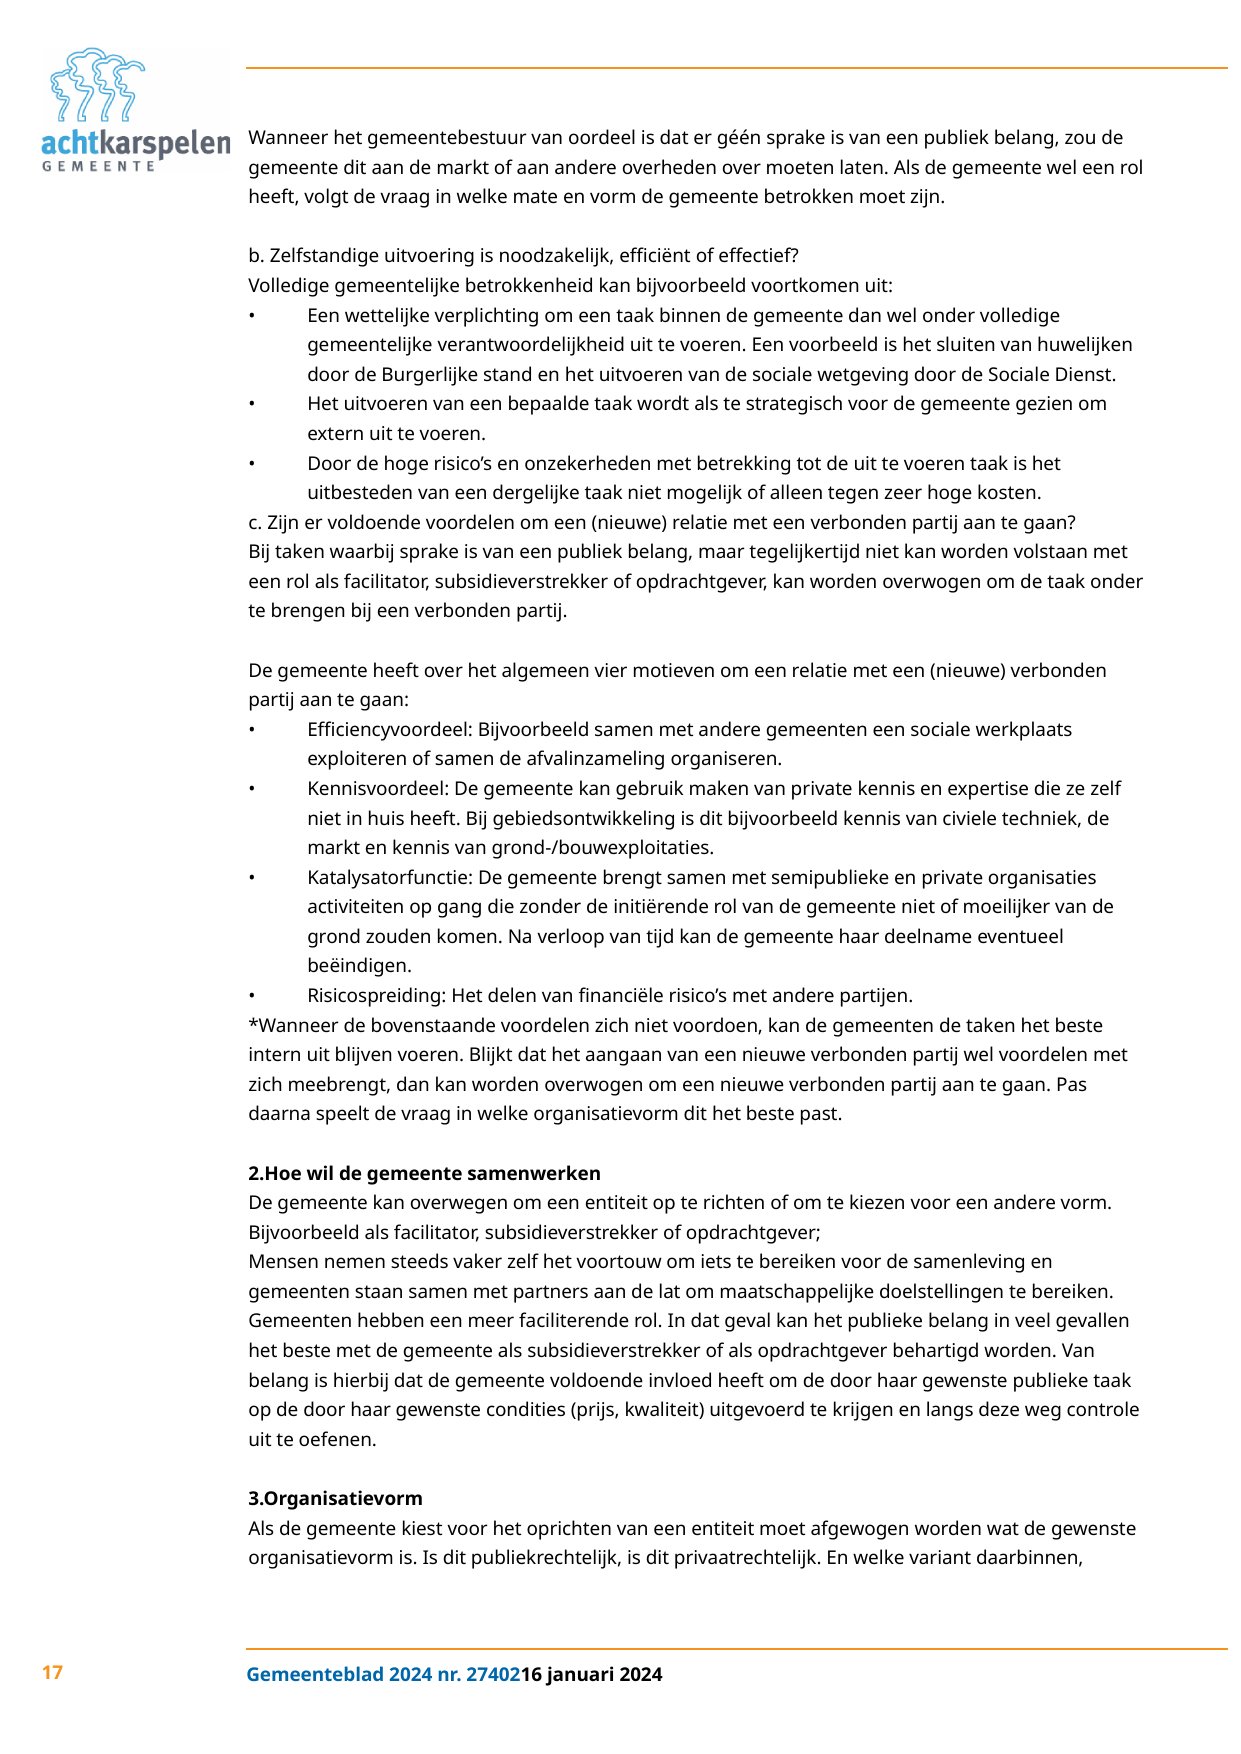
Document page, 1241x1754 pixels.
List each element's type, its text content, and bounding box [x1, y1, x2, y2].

list Efficiencyvoordeel: Bijvoorbeeld samen met andere gemeenten een sociale werkplaats exploiteren of samen de afvalinzameling organiseren. [248, 716, 1152, 771]
list Het uitvoeren van een bepaalde taak wordt als te strategisch voor de gemeente gezien om extern uit te voeren. [248, 391, 1152, 446]
text c. Zijn er voldoende voordelen om een (nieuwe) relatie met een verbonden partij aan te gaan? [248, 509, 1152, 535]
picture [41, 47, 231, 172]
text Volledige gemeentelijke betrokkenheid kan bijvoorbeeld voortkomen uit: [248, 272, 1152, 298]
text Mensen nemen steeds vaker zelf het voortouw om iets te bereiken voor de samenleving en gemeenten staan samen met partners aan de lat om maatschappelijke doelstellingen te bereiken. [248, 1248, 1152, 1304]
text Bij taken waarbij sprake is van een publiek belang, maar tegelijkertijd niet kan worden volstaan met een rol als facilitator, subsidieverstrekker of opdrachtgever, kan worden overwogen om de taak onder te brengen bij een verbonden partij. [248, 538, 1152, 623]
text 3.Organisatievorm [248, 1485, 1152, 1511]
text b. Zelfstandige uitvoering is noodzakelijk, efficiënt of effectief? [248, 243, 1152, 268]
text De gemeente kan overwegen om een entiteit op te richten of om te kiezen voor een andere vorm. Bijvoorbeeld als facilitator, subsidieverstrekker of opdrachtgever; [248, 1189, 1152, 1245]
text De gemeente heeft over het algemeen vier motieven om een relatie met een (nieuwe) verbonden partij aan te gaan: [248, 657, 1152, 712]
text *Wanneer de bovenstaande voordelen zich niet voordoen, kan de gemeenten de taken het beste intern uit blijven voeren. Blijkt dat het aangaan van een nieuwe verbonden partij wel voordelen met zich meebrengt, dan kan worden overwogen om een nieuwe verbonden partij aan te gaan. Pas daarna speelt de vraag in welke organisatievorm dit het beste past. [248, 1012, 1152, 1126]
list Katalysatorfunctie: De gemeente brengt samen met semipublieke en private organisaties activiteiten op gang die zonder de initiërende rol van de gemeente niet of moeilijker van de grond zouden komen. Na verloop van tijd kan de gemeente haar deelname eventueel beëindigen. [248, 864, 1152, 978]
text Wanneer het gemeentebestuur van oordeel is dat er géén sprake is van een publiek belang, zou de gemeente dit aan de markt of aan andere overheden over moeten laten. Als de gemeente wel een rol heeft, volgt de vraag in welke mate en vorm de gemeente betrokken moet zijn. [248, 124, 1152, 209]
list Risicospreiding: Het delen van financiële risico’s met andere partijen. [248, 982, 1152, 1008]
list Door de hoge risico’s en onzekerheden met betrekking tot de uit te voeren taak is het uitbesteden van een dergelijke taak niet mogelijk of alleen tegen zeer hoge kosten. [248, 450, 1152, 505]
text Als de gemeente kiest voor het oprichten van een entiteit moet afgewogen worden wat de gewenste organisatievorm is. Is dit publiekrechtelijk, is dit privaatrechtelijk. En welke variant daarbinnen, [248, 1515, 1152, 1570]
text Gemeenten hebben een meer faciliterende rol. In dat geval kan het publieke belang in veel gevallen het beste met de gemeente als subsidieverstrekker of als opdrachtgever behartigd worden. Van belang is hierbij dat de gemeente voldoende invloed heeft om de door haar gewenste publieke taak op de door haar gewenste condities (prijs, kwaliteit) uitgevoerd te krijgen en langs deze weg controle uit te oefenen. [248, 1308, 1152, 1452]
list Een wettelijke verplichting om een taak binnen de gemeente dan wel onder volledige gemeentelijke verantwoordelijkheid uit te voeren. Een voorbeeld is het sluiten van huwelijken door de Burgerlijke stand en het uitvoeren van de sociale wetgeving door de Sociale Dienst. [248, 302, 1152, 387]
list Kennisvoordeel: De gemeente kan gebruik maken van private kennis en expertise die ze zelf niet in huis heeft. Bij gebiedsontwikkeling is dit bijvoorbeeld kennis van civiele techniek, de markt en kennis van grond-/bouwexploitaties. [248, 775, 1152, 860]
text 2.Hoe wil de gemeente samenwerken [248, 1160, 1152, 1186]
